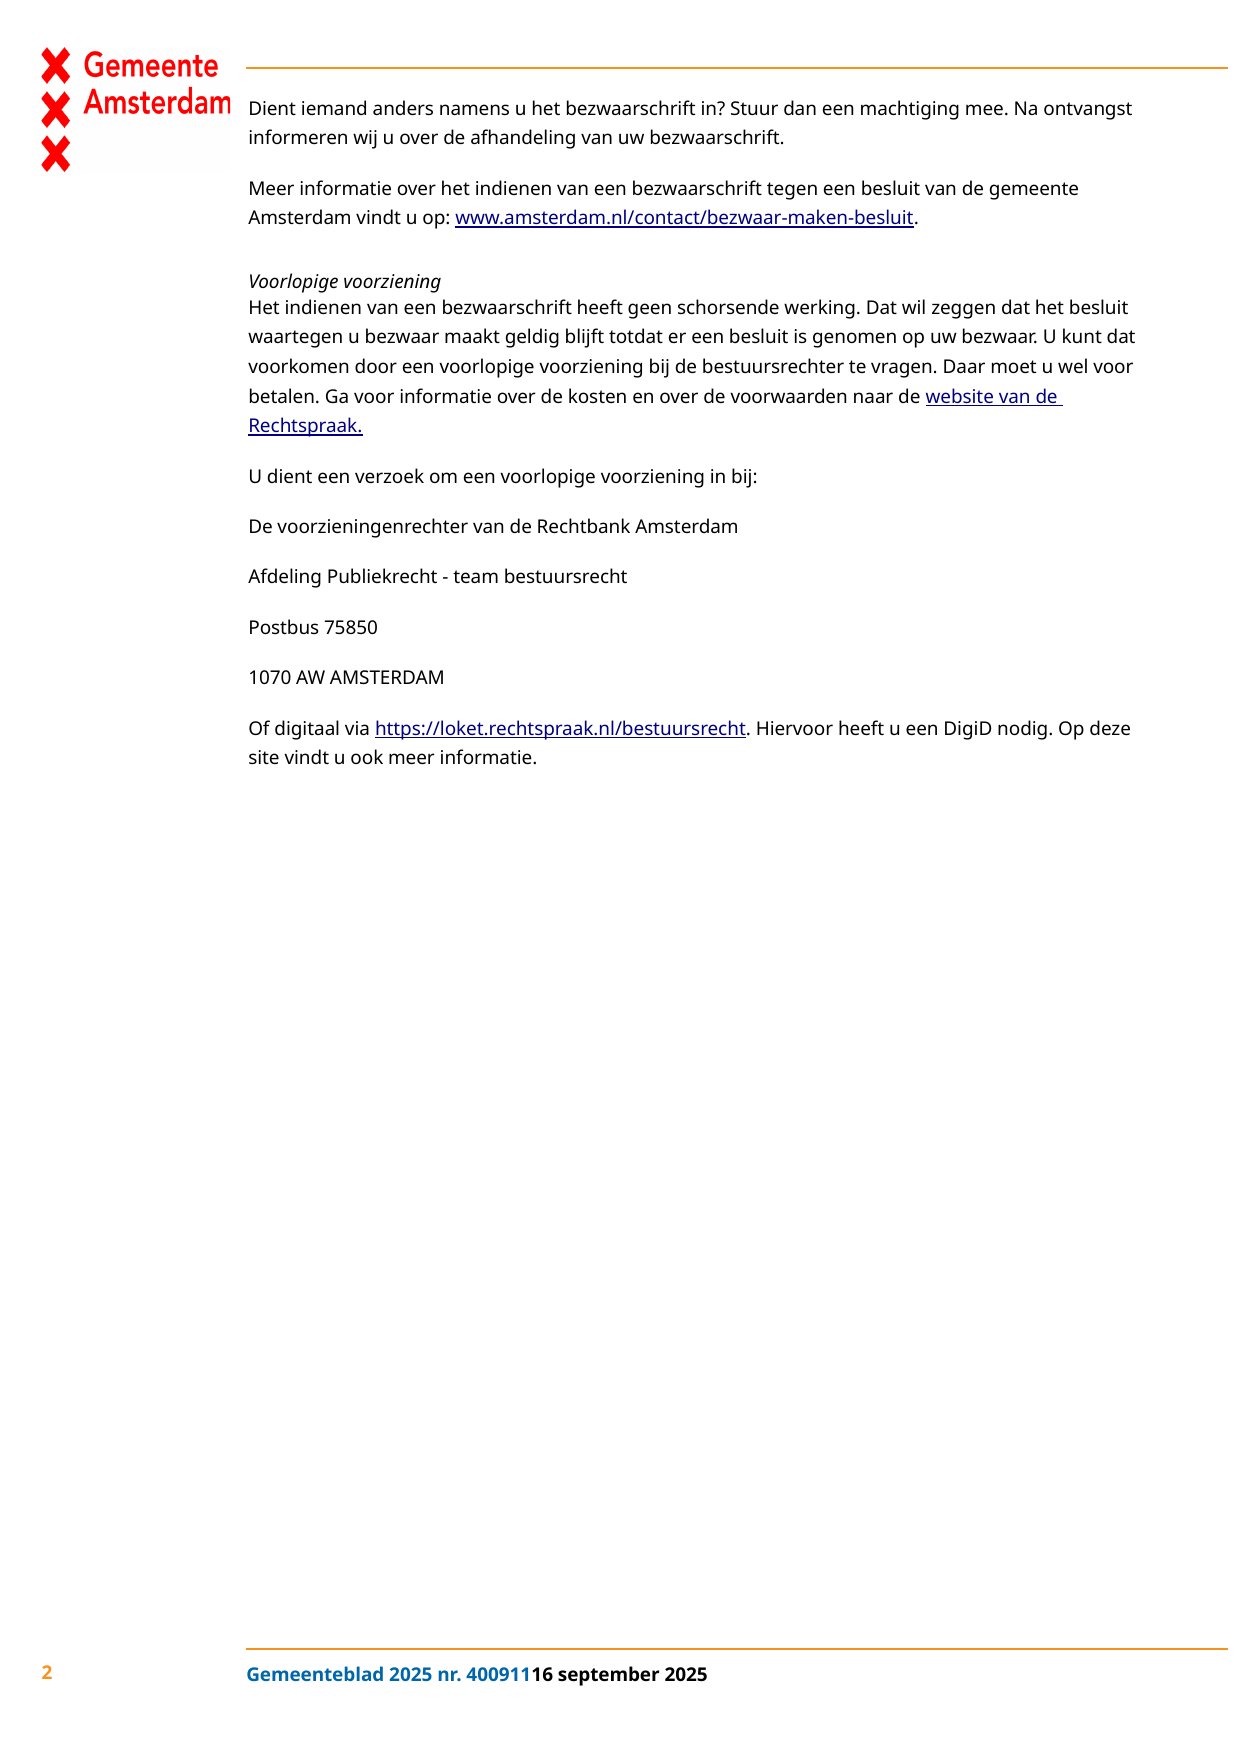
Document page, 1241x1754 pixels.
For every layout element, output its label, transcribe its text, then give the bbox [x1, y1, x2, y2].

text Of digitaal via https://loket.rechtspraak.nl/bestuursrecht. Hiervoor heeft u een DigiD nodig. Op deze site vindt u ook meer informatie. [248, 715, 1152, 770]
picture [41, 47, 231, 172]
text U dient een verzoek om een voorlopige voorziening in bij: [248, 463, 1152, 488]
text Het indienen van een bezwaarschrift heeft geen schorsende werking. Dat wil zeggen dat het besluit waartegen u bezwaar maakt geldig blijft totdat er een besluit is genomen op uw bezwaar. U kunt dat voorkomen door een voorlopige voorziening bij de bestuursrechter te vragen. Daar moet u wel voor betalen. Ga voor informatie over de kosten en over de voorwaarden naar de website van de Rechtspraak. [248, 294, 1152, 438]
text Postbus 75850 [248, 614, 1152, 640]
text Voorlopige voorziening [248, 268, 1152, 294]
text Dient iemand anders namens u het bezwaarschrift in? Stuur dan een machtiging mee. Na ontvangst informeren wij u over de afhandeling van uw bezwaarschrift. [248, 95, 1152, 150]
text De voorzieningenrechter van de Rechtbank Amsterdam [248, 513, 1152, 539]
text Afdeling Publiekrecht - team bestuursrecht [248, 564, 1152, 589]
text 1070 AW AMSTERDAM [248, 664, 1152, 690]
text Meer informatie over het indienen van een bezwaarschrift tegen een besluit van de gemeente Amsterdam vindt u op: www.amsterdam.nl/contact/bezwaar-maken-besluit. [248, 175, 1152, 230]
